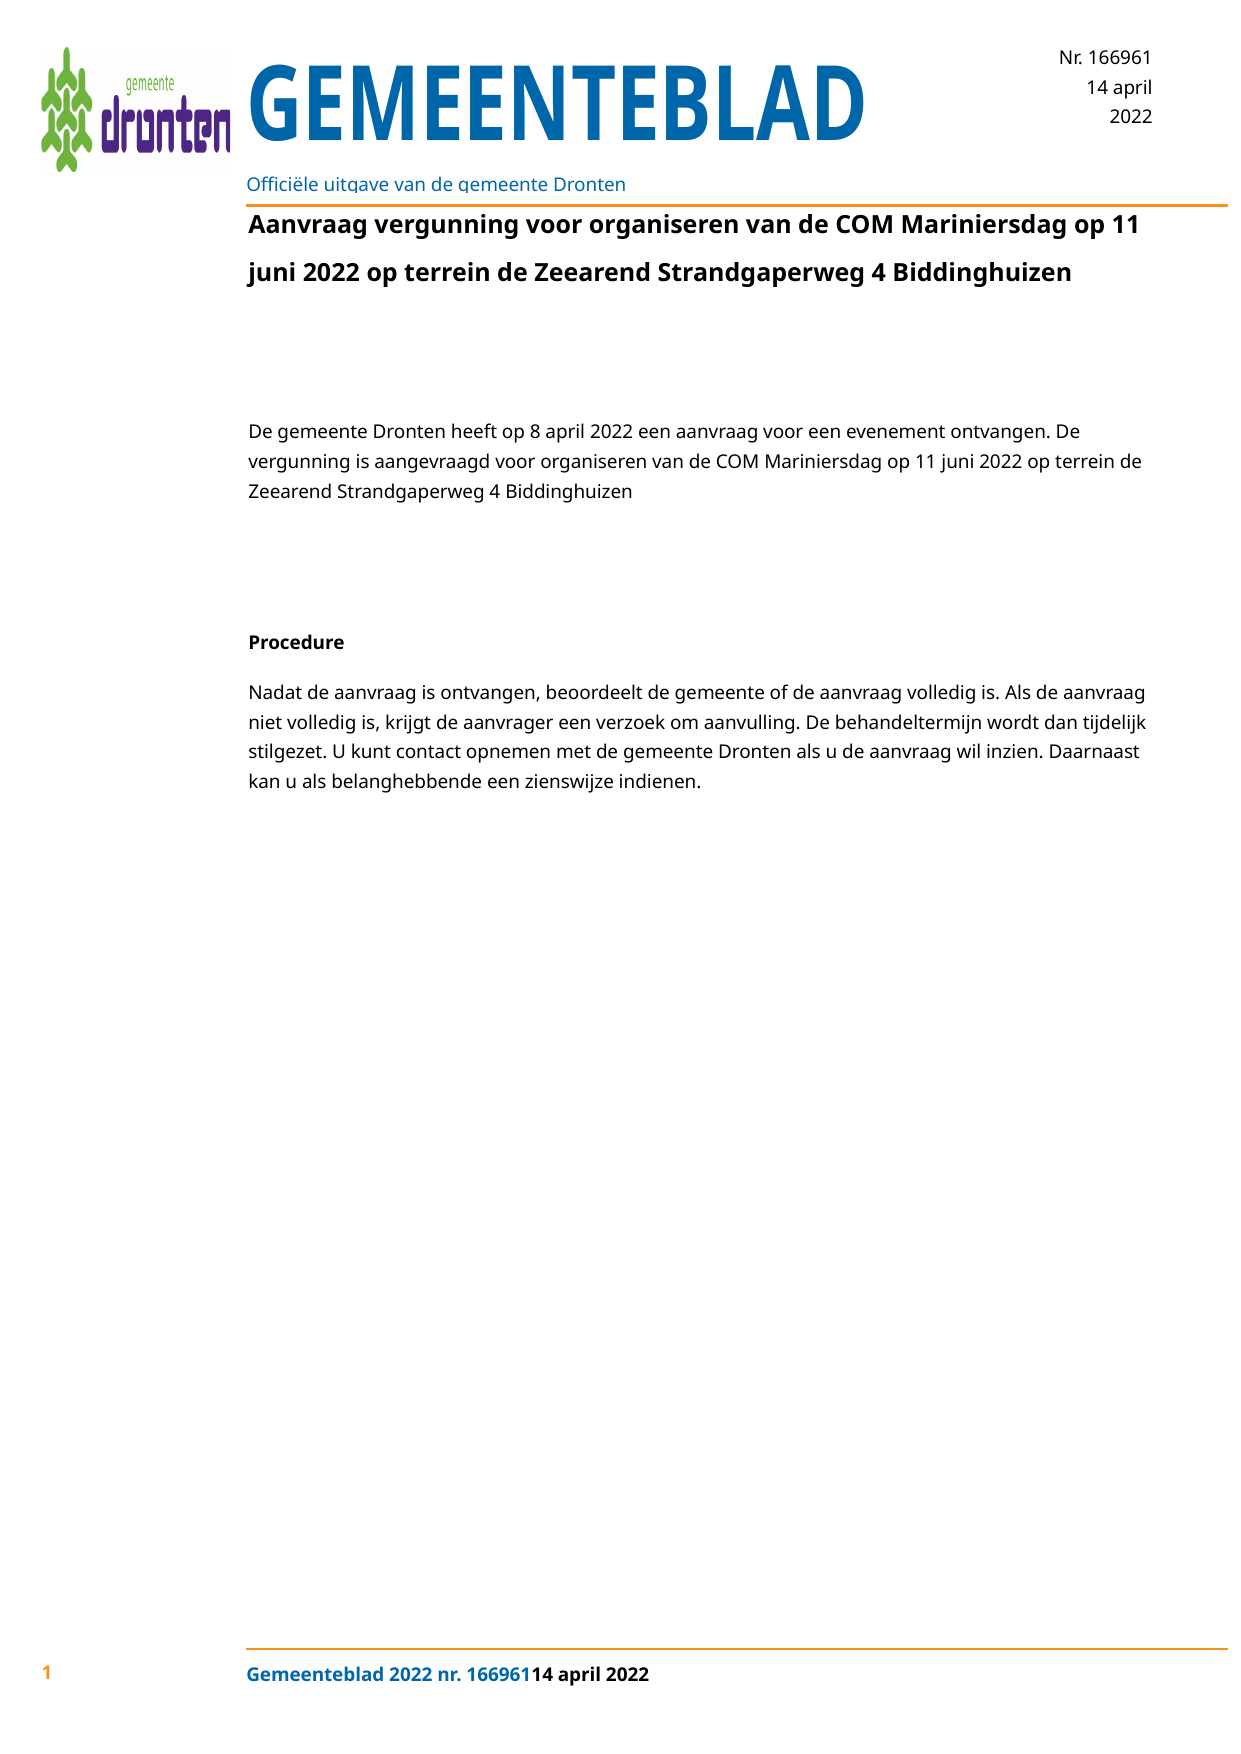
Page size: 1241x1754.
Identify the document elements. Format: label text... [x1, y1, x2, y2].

text Procedure [248, 629, 1152, 655]
text Nadat de aanvraag is ontvangen, beoordeelt de gemeente of de aanvraag volledig is. Als de aanvraag niet volledig is, krijgt de aanvrager een verzoek om aanvulling. De behandeltermijn wordt dan tijdelijk stilgezet. U kunt contact opnemen met de gemeente Dronten als u de aanvraag wil inzien. Daarnaast kan u als belanghebbende een zienswijze indienen. [248, 679, 1152, 794]
text Aanvraag vergunning voor organiseren van de COM Mariniersdag op 11 juni 2022 op terrein de Zeearend Strandgaperweg 4 Biddinghuizen [248, 207, 1152, 288]
text De gemeente Dronten heeft op 8 april 2022 een aanvraag voor een evenement ontvangen. De vergunning is aangevraagd voor organiseren van de COM Mariniersdag op 11 juni 2022 op terrein de Zeearend Strandgaperweg 4 Biddinghuizen [248, 419, 1152, 504]
picture [41, 47, 231, 172]
